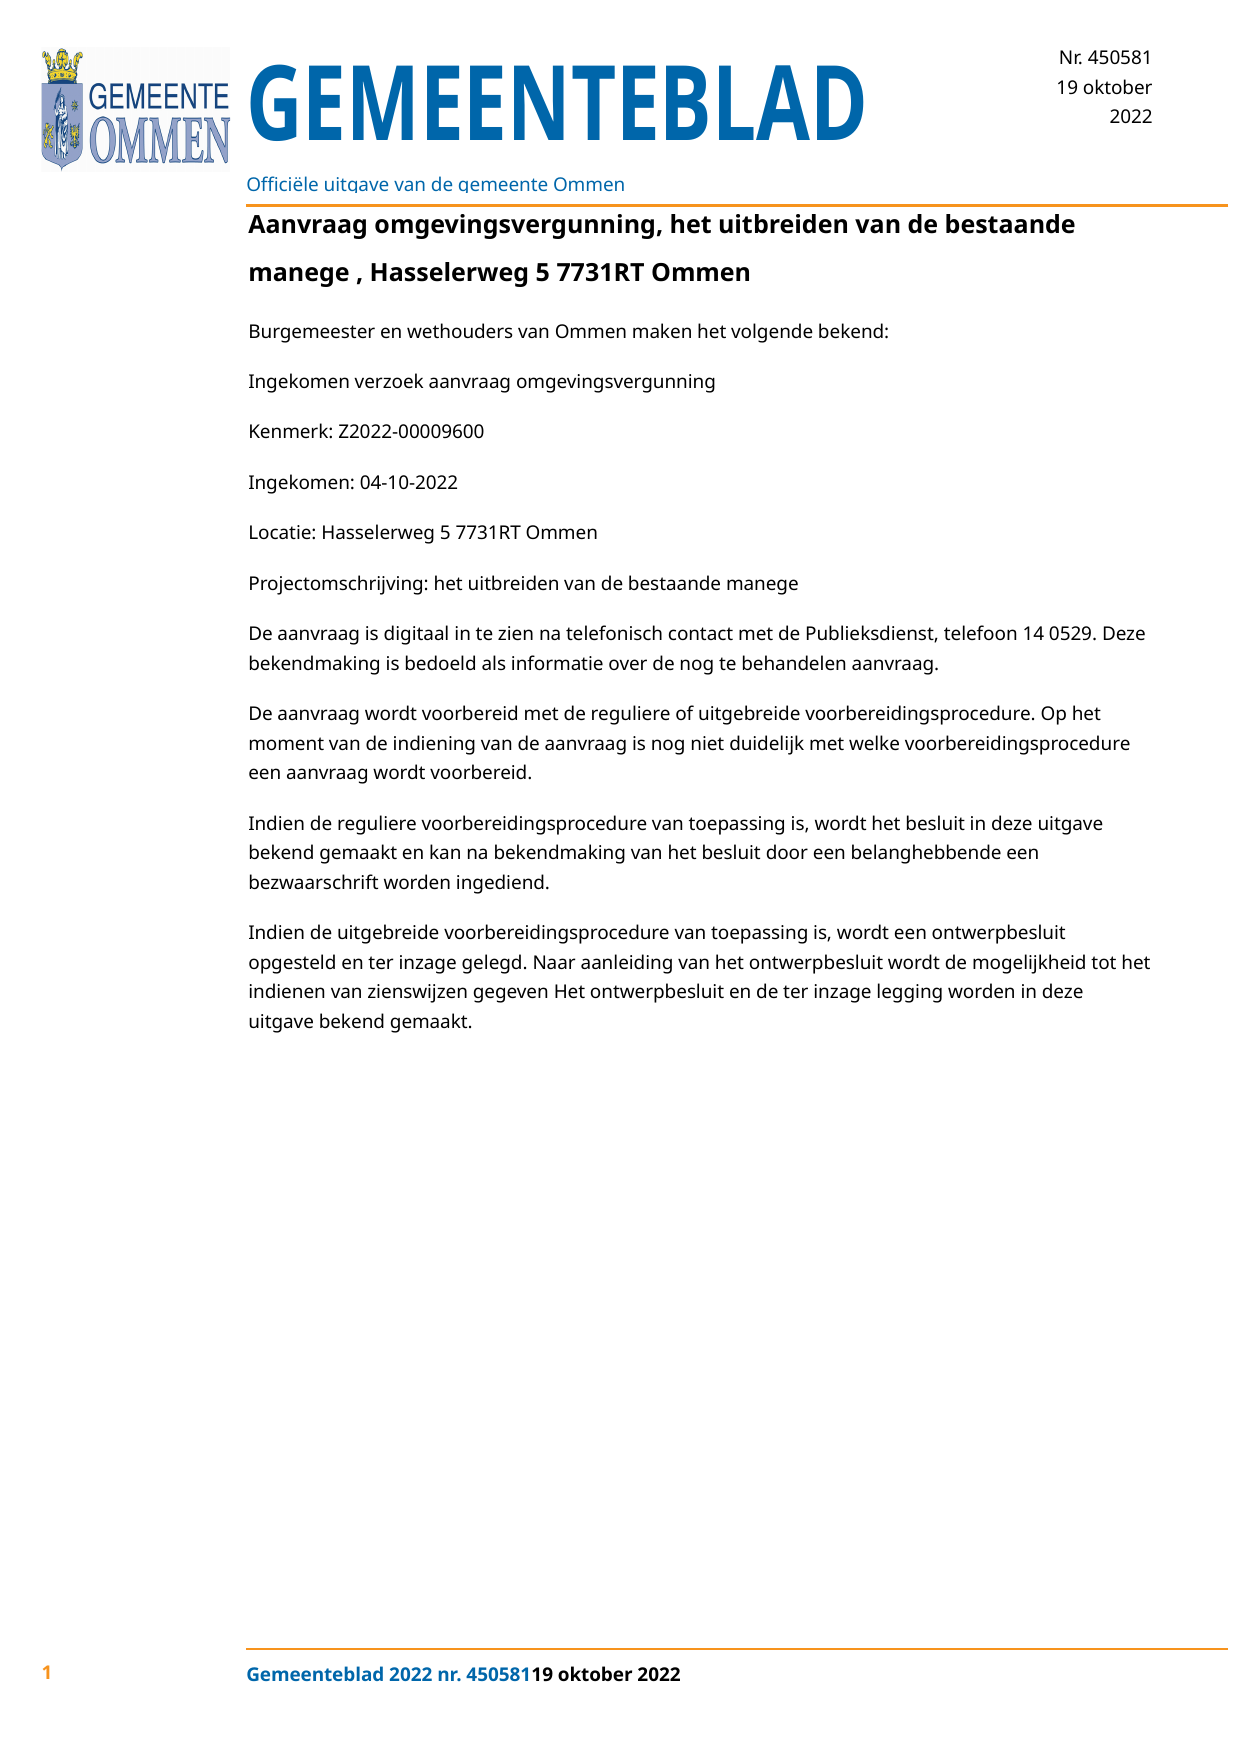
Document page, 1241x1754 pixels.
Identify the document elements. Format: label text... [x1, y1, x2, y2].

text De aanvraag is digitaal in te zien na telefonisch contact met de Publieksdienst, telefoon 14 0529. Deze bekendmaking is bedoeld als informatie over de nog te behandelen aanvraag. [248, 620, 1152, 676]
text Locatie: Hasselerweg 5 7731RT Ommen [248, 519, 1152, 545]
text Indien de uitgebreide voorbereidingsprocedure van toepassing is, wordt een ontwerpbesluit opgesteld en ter inzage gelegd. Naar aanleiding van het ontwerpbesluit wordt de mogelijkheid tot het indienen van zienswijzen gegeven Het ontwerpbesluit en de ter inzage legging worden in deze uitgave bekend gemaakt. [248, 919, 1152, 1034]
text Indien de reguliere voorbereidingsprocedure van toepassing is, wordt het besluit in deze uitgave bekend gemaakt en kan na bekendmaking van het besluit door een belanghebbende een bezwaarschrift worden ingediend. [248, 810, 1152, 895]
text Burgemeester en wethouders van Ommen maken het volgende bekend: [248, 318, 1152, 344]
text Kenmerk: Z2022-00009600 [248, 419, 1152, 444]
text De aanvraag wordt voorbereid met de reguliere of uitgebreide voorbereidingsprocedure. Op het moment van de indiening van de aanvraag is nog niet duidelijk met welke voorbereidingsprocedure een aanvraag wordt voorbereid. [248, 700, 1152, 785]
text Projectomschrijving: het uitbreiden van de bestaande manege [248, 570, 1152, 596]
text Ingekomen verzoek aanvraag omgevingsvergunning [248, 368, 1152, 394]
picture [41, 47, 231, 172]
text Ingekomen: 04-10-2022 [248, 469, 1152, 495]
text Aanvraag omgevingsvergunning, het uitbreiden van de bestaande manege , Hasselerweg 5 7731RT Ommen [248, 207, 1152, 288]
